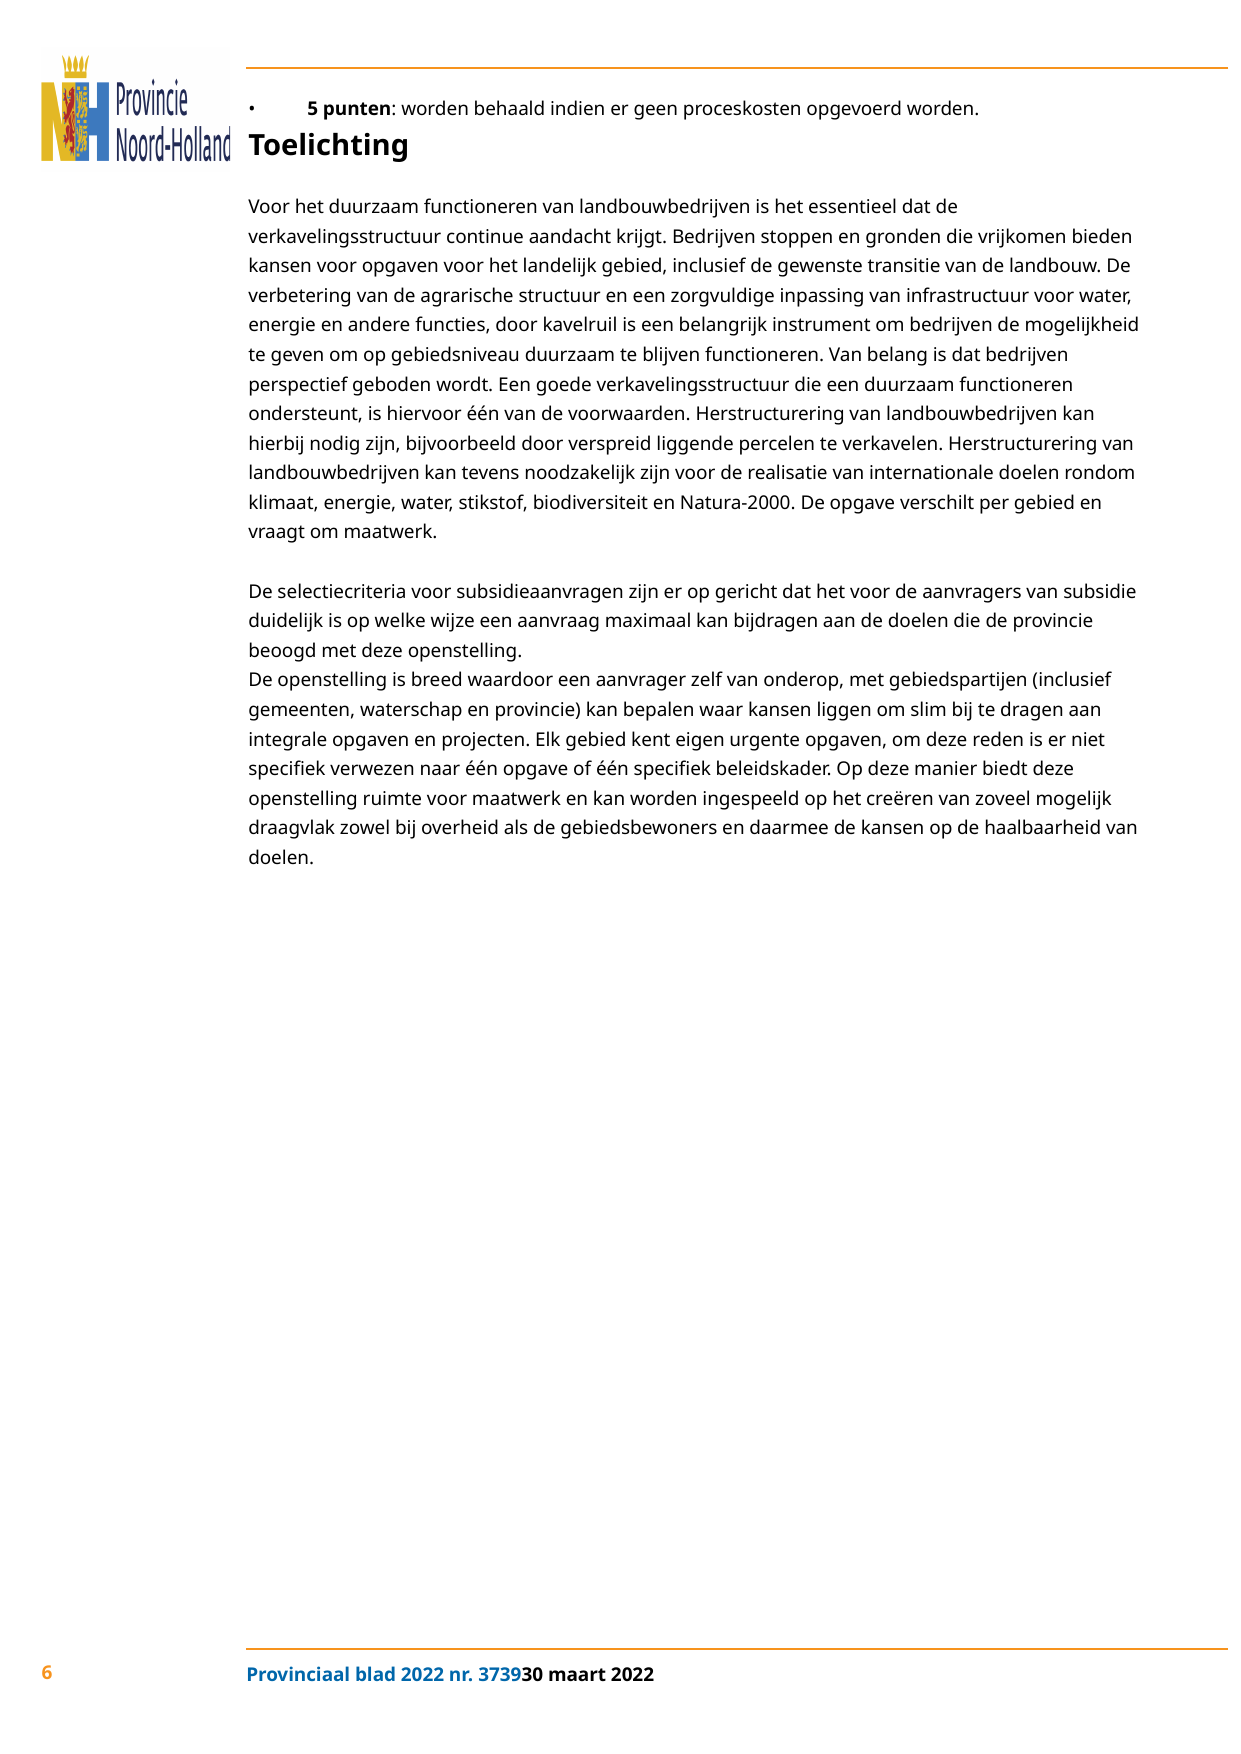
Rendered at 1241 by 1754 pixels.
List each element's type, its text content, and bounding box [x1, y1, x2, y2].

text De openstelling is breed waardoor een aanvrager zelf van onderop, met gebiedspartijen (inclusief gemeenten, waterschap en provincie) kan bepalen waar kansen liggen om slim bij te dragen aan integrale opgaven en projecten. Elk gebied kent eigen urgente opgaven, om deze reden is er niet specifiek verwezen naar één opgave of één specifiek beleidskader. Op deze manier biedt deze openstelling ruimte voor maatwerk en kan worden ingespeeld op het creëren van zoveel mogelijk draagvlak zowel bij overheid als de gebiedsbewoners en daarmee de kansen op de haalbaarheid van doelen. [248, 667, 1152, 870]
picture [41, 47, 231, 172]
text Voor het duurzaam functioneren van landbouwbedrijven is het essentieel dat de verkavelingsstructuur continue aandacht krijgt. Bedrijven stoppen en gronden die vrijkomen bieden kansen voor opgaven voor het landelijk gebied, inclusief de gewenste transitie van de landbouw. De verbetering van de agrarische structuur en een zorgvuldige inpassing van infrastructuur voor water, energie en andere functies, door kavelruil is een belangrijk instrument om bedrijven de mogelijkheid te geven om op gebiedsniveau duurzaam te blijven functioneren. Van belang is dat bedrijven perspectief geboden wordt. Een goede verkavelingsstructuur die een duurzaam functioneren ondersteunt, is hiervoor één van de voorwaarden. Herstructurering van landbouwbedrijven kan hierbij nodig zijn, bijvoorbeeld door verspreid liggende percelen te verkavelen. Herstructurering van landbouwbedrijven kan tevens noodzakelijk zijn voor de realisatie van internationale doelen rondom klimaat, energie, water, stikstof, biodiversiteit en Natura-2000. De opgave verschilt per gebied en vraagt om maatwerk. [248, 193, 1152, 544]
text De selectiecriteria voor subsidieaanvragen zijn er op gericht dat het voor de aanvragers van subsidie duidelijk is op welke wijze een aanvraag maximaal kan bijdragen aan de doelen die de provincie beoogd met deze openstelling. [248, 578, 1152, 663]
list 5 punten: worden behaald indien er geen proceskosten opgevoerd worden. [248, 95, 1152, 121]
text Toelichting [248, 124, 1152, 164]
